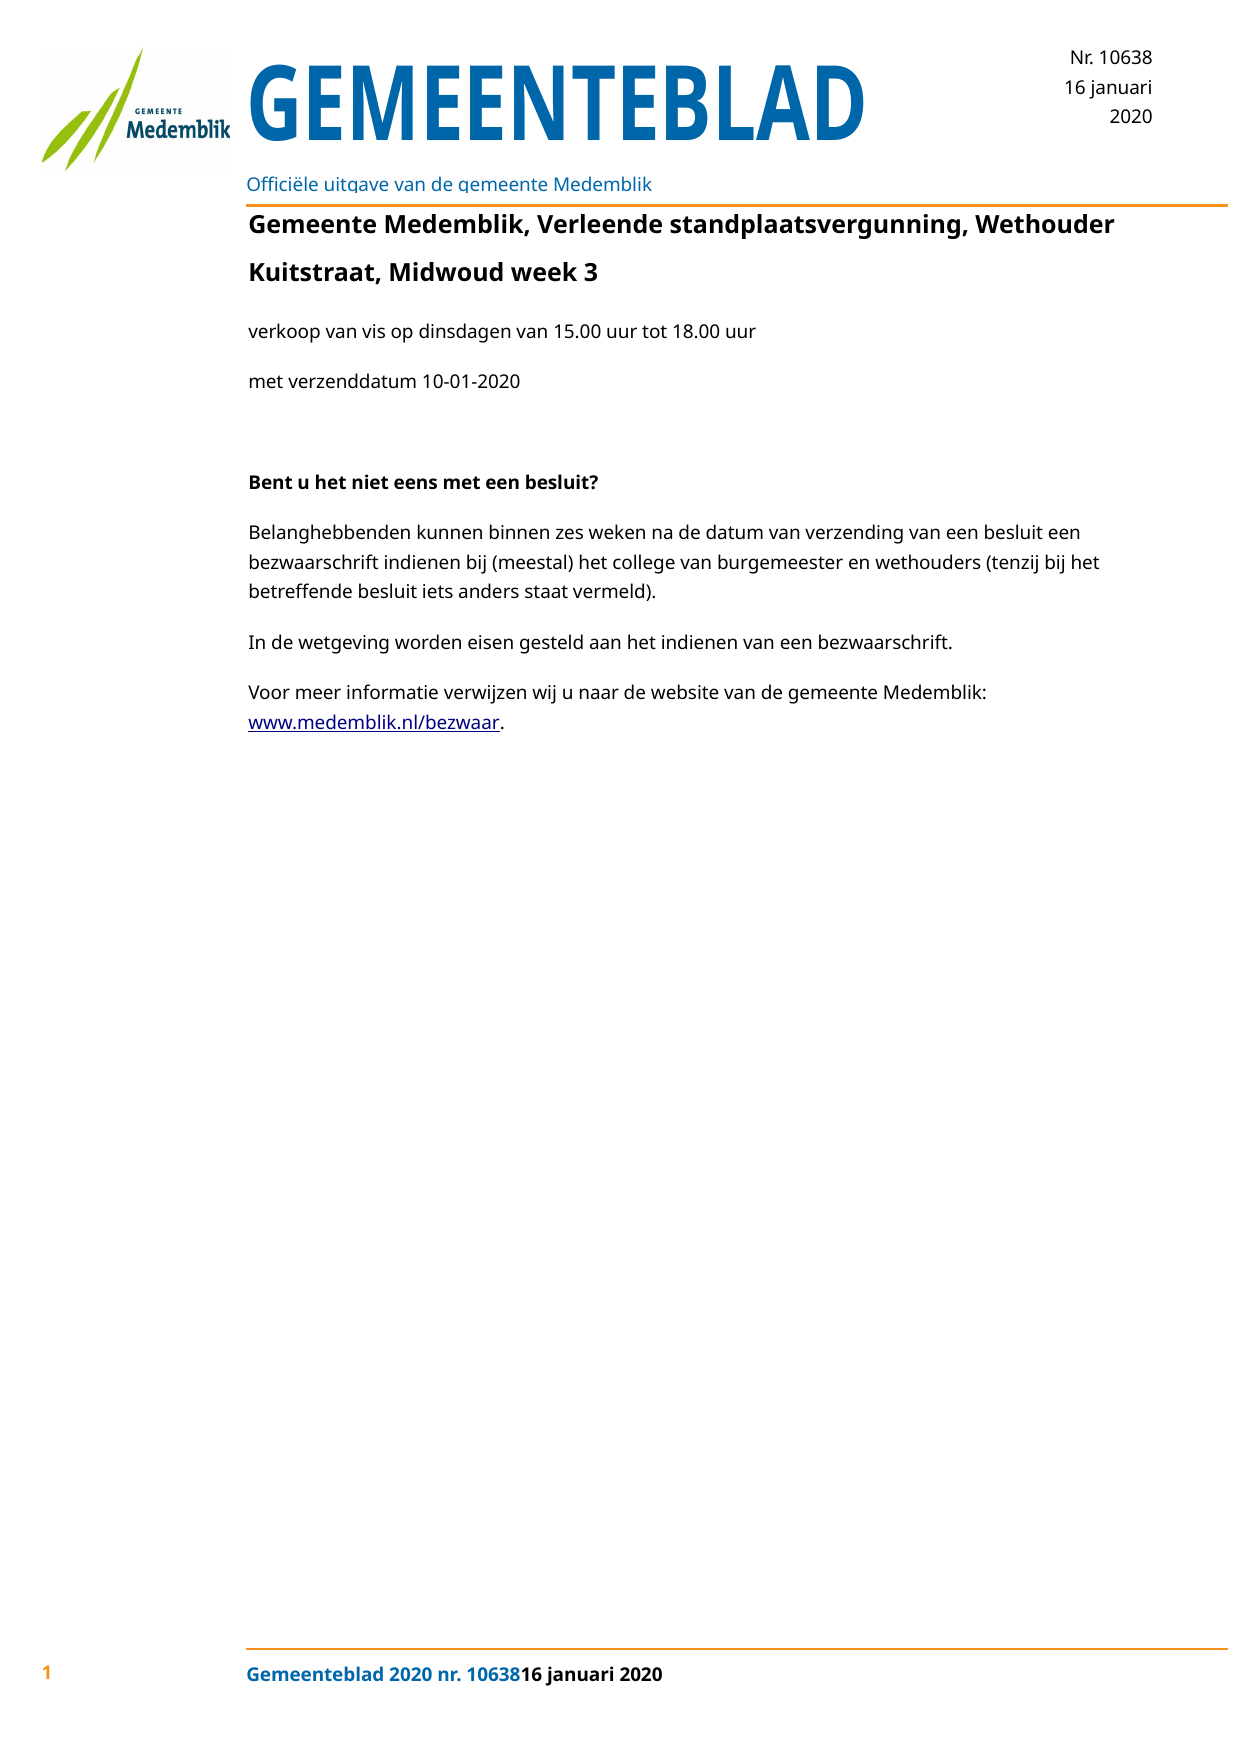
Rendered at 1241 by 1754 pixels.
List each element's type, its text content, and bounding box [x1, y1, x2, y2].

picture [41, 47, 231, 172]
text Voor meer informatie verwijzen wij u naar de website van de gemeente Medemblik: www.medemblik.nl/bezwaar. [248, 679, 1152, 735]
text verkoop van vis op dinsdagen van 15.00 uur tot 18.00 uur [248, 318, 1152, 344]
text In de wetgeving worden eisen gesteld aan het indienen van een bezwaarschrift. [248, 629, 1152, 655]
text met verzenddatum 10-01-2020 [248, 368, 1152, 394]
text Belanghebbenden kunnen binnen zes weken na de datum van verzending van een besluit een bezwaarschrift indienen bij (meestal) het college van burgemeester en wethouders (tenzij bij het betreffende besluit iets anders staat vermeld). [248, 519, 1152, 604]
text Bent u het niet eens met een besluit? [248, 469, 1152, 495]
text Gemeente Medemblik, Verleende standplaatsvergunning, Wethouder Kuitstraat, Midwoud week 3 [248, 207, 1152, 288]
